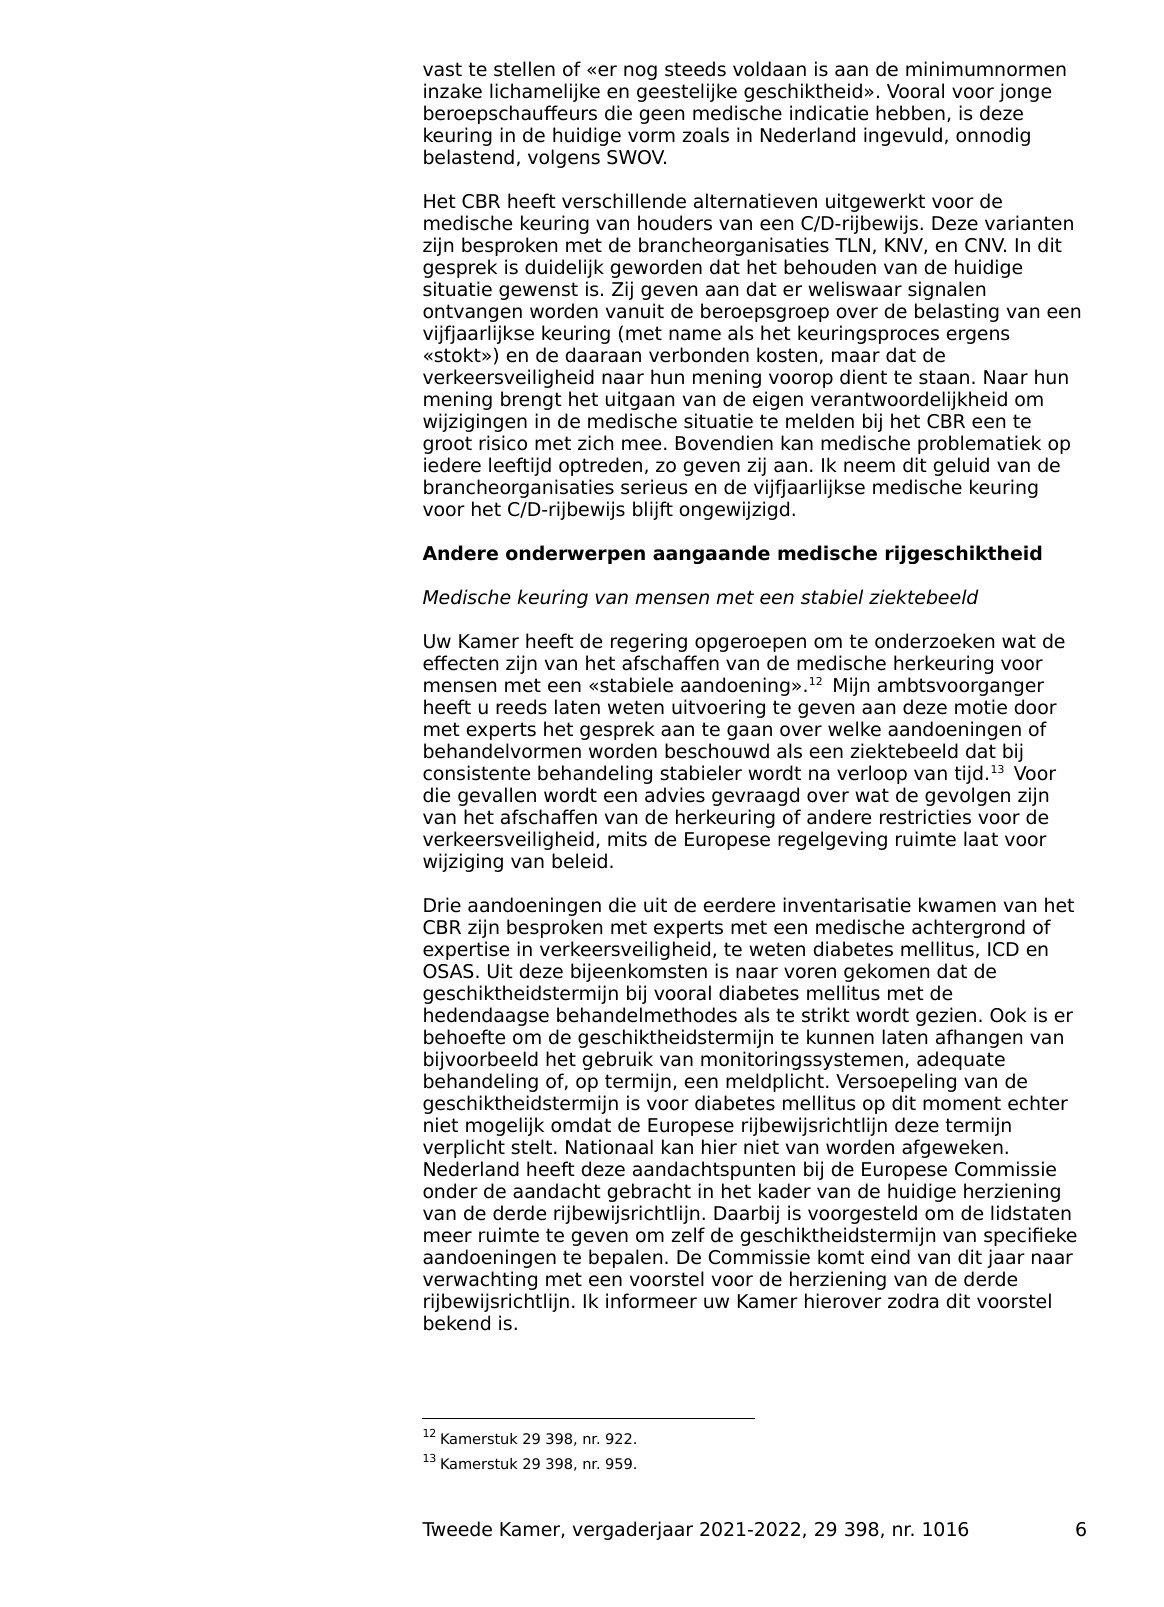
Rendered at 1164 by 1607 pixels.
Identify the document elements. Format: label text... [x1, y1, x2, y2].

text Kamerstuk 29 398, nr. 959. [422, 1452, 1087, 1474]
subtitle Medische keuring van mensen met een stabiel ziektebeeld [422, 587, 1087, 609]
text vast te stellen of «er nog steeds voldaan is aan de minimumnormen inzake lichamelijke en geestelijke geschiktheid». Vooral voor jonge beroepschauffeurs die geen medische indicatie hebben, is deze keuring in de huidige vorm zoals in Nederland ingevuld, onnodig belastend, volgens SWOV. [422, 59, 1087, 169]
text Het CBR heeft verschillende alternatieven uitgewerkt voor de medische keuring van houders van een C/D-rijbewijs. Deze varianten zijn besproken met de brancheorganisaties TLN, KNV, en CNV. In dit gesprek is duidelijk geworden dat het behouden van de huidige situatie gewenst is. Zij geven aan dat er weliswaar signalen ontvangen worden vanuit de beroepsgroep over de belasting van een vijfjaarlijkse keuring (met name als het keuringsproces ergens «stokt») en de daaraan verbonden kosten, maar dat de verkeersveiligheid naar hun mening voorop dient te staan. Naar hun mening brengt het uitgaan van de eigen verantwoordelijkheid om wijzigingen in de medische situatie te melden bij het CBR een te groot risico met zich mee. Bovendien kan medische problematiek op iedere leeftijd optreden, zo geven zij aan. Ik neem dit geluid van de brancheorganisaties serieus en de vijfjaarlijkse medische keuring voor het C/D-rijbewijs blijft ongewijzigd. [422, 191, 1087, 521]
text Drie aandoeningen die uit de eerdere inventarisatie kwamen van het CBR zijn besproken met experts met een medische achtergrond of expertise in verkeersveiligheid, te weten diabetes mellitus, ICD en OSAS. Uit deze bijeenkomsten is naar voren gekomen dat de geschiktheidstermijn bij vooral diabetes mellitus met de hedendaagse behandelmethodes als te strikt wordt gezien. Ook is er behoefte om de geschiktheidstermijn te kunnen laten afhangen van bijvoorbeeld het gebruik van monitoringssystemen, adequate behandeling of, op termijn, een meldplicht. Versoepeling van de geschiktheidstermijn is voor diabetes mellitus op dit moment echter niet mogelijk omdat de Europese rijbewijsrichtlijn deze termijn verplicht stelt. Nationaal kan hier niet van worden afgeweken. Nederland heeft deze aandachtspunten bij de Europese Commissie onder de aandacht gebracht in het kader van de huidige herziening van de derde rijbewijsrichtlijn. Daarbij is voorgesteld om de lidstaten meer ruimte te geven om zelf de geschiktheidstermijn van specifieke aandoeningen te bepalen. De Commissie komt eind van dit jaar naar verwachting met een voorstel voor de herziening van de derde rijbewijsrichtlijn. Ik informeer uw Kamer hierover zodra dit voorstel bekend is. [422, 895, 1087, 1335]
subtitle Andere onderwerpen aangaande medische rijgeschiktheid [422, 543, 1087, 565]
text Kamerstuk 29 398, nr. 922. [422, 1427, 1087, 1449]
text Uw Kamer heeft de regering opgeroepen om te onderzoeken wat de effecten zijn van het afschaffen van de medische herkeuring voor mensen met een «stabiele aandoening». Mijn ambtsvoorganger heeft u reeds laten weten uitvoering te geven aan deze motie door met experts het gesprek aan te gaan over welke aandoeningen of behandelvormen worden beschouwd als een ziektebeeld dat bij consistente behandeling stabieler wordt na verloop van tijd. Voor die gevallen wordt een advies gevraagd over wat de gevolgen zijn van het afschaffen van de herkeuring of andere restricties voor de verkeersveiligheid, mits de Europese regelgeving ruimte laat voor wijziging van beleid. [422, 631, 1087, 873]
